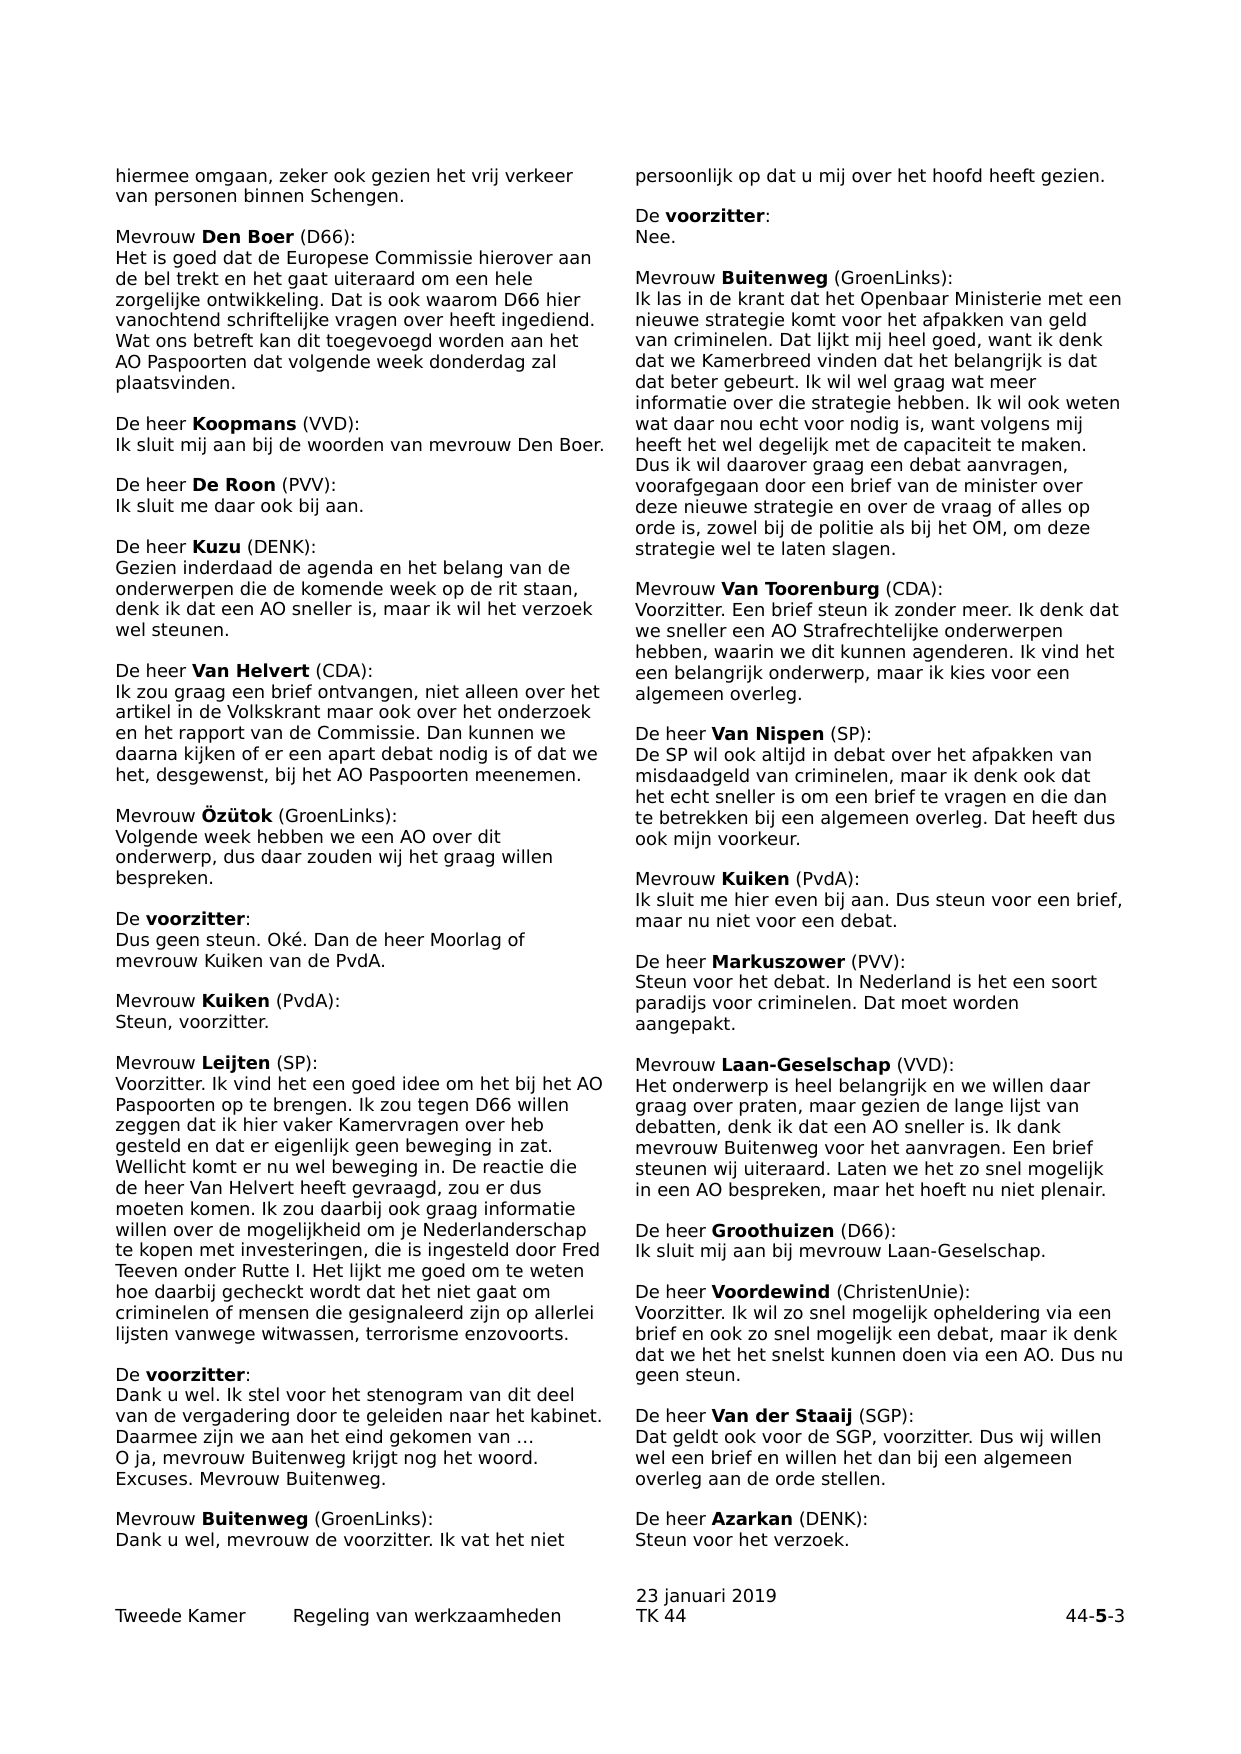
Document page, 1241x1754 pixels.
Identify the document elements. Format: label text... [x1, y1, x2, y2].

text De heer Van der Staaij (SGP): [635, 1406, 1125, 1427]
text Het is goed dat de Europese Commissie hierover aan de bel trekt en het gaat uiteraard om een hele zorgelijke ontwikkeling. Dat is ook waarom D66 hier vanochtend schriftelijke vragen over heeft ingediend. Wat ons betreft kan dit toegevoegd worden aan het AO Paspoorten dat volgende week donderdag zal plaatsvinden. [115, 248, 605, 393]
text Ik sluit me hier even bij aan. Dus steun voor een brief, maar nu niet voor een debat. [635, 890, 1125, 931]
text Steun voor het verzoek. [635, 1530, 1125, 1551]
text Mevrouw Buitenweg (GroenLinks): [635, 268, 1125, 288]
text O ja, mevrouw Buitenweg krijgt nog het woord. Excuses. Mevrouw Buitenweg. [115, 1448, 605, 1489]
text Ik zou graag een brief ontvangen, niet alleen over het artikel in de Volkskrant maar ook over het onderzoek en het rapport van de Commissie. Dan kunnen we daarna kijken of er een apart debat nodig is of dat we het, desgewenst, bij het AO Paspoorten meenemen. [115, 681, 605, 786]
text De heer Groothuizen (D66): [635, 1220, 1125, 1241]
text De voorzitter: [115, 909, 605, 929]
text hiermee omgaan, zeker ook gezien het vrij verkeer van personen binnen Schengen. [115, 165, 605, 207]
text Mevrouw Den Boer (D66): [115, 227, 605, 248]
text Mevrouw Leijten (SP): [115, 1053, 605, 1073]
text Mevrouw Laan-Geselschap (VVD): [635, 1055, 1125, 1075]
text Mevrouw Van Toorenburg (CDA): [635, 579, 1125, 600]
text Ik las in de krant dat het Openbaar Ministerie met een nieuwe strategie komt voor het afpakken van geld van criminelen. Dat lijkt mij heel goed, want ik denk dat we Kamerbreed vinden dat het belangrijk is dat dat beter gebeurt. Ik wil wel graag wat meer informatie over die strategie hebben. Ik wil ook weten wat daar nou echt voor nodig is, want volgens mij heeft het wel degelijk met de capaciteit te maken. Dus ik wil daarover graag een debat aanvragen, voorafgegaan door een brief van de minister over deze nieuwe strategie en over de vraag of alles op orde is, zowel bij de politie als bij het OM, om deze strategie wel te laten slagen. [635, 288, 1125, 559]
text De heer Voordewind (ChristenUnie): [635, 1282, 1125, 1303]
text Dank u wel, mevrouw de voorzitter. Ik vat het niet [115, 1530, 605, 1551]
text Nee. [635, 227, 1125, 248]
text De heer Kuzu (DENK): [115, 537, 605, 557]
text Volgende week hebben we een AO over dit onderwerp, dus daar zouden wij het graag willen bespreken. [115, 826, 605, 889]
text Mevrouw Özütok (GroenLinks): [115, 806, 605, 826]
text Voorzitter. Ik vind het een goed idee om het bij het AO Paspoorten op te brengen. Ik zou tegen D66 willen zeggen dat ik hier vaker Kamervragen over heb gesteld en dat er eigenlijk geen beweging in zat. Wellicht komt er nu wel beweging in. De reactie die de heer Van Helvert heeft gevraagd, zou er dus moeten komen. Ik zou daarbij ook graag informatie willen over de mogelijkheid om je Nederlanderschap te kopen met investeringen, die is ingesteld door Fred Teeven onder Rutte I. Het lijkt me goed om te weten hoe daarbij gecheckt wordt dat het niet gaat om criminelen of mensen die gesignaleerd zijn op allerlei lijsten vanwege witwassen, terrorisme enzovoorts. [115, 1073, 605, 1344]
text De voorzitter: [635, 206, 1125, 227]
text Mevrouw Kuiken (PvdA): [635, 869, 1125, 890]
text Gezien inderdaad de agenda en het belang van de onderwerpen die de komende week op de rit staan, denk ik dat een AO sneller is, maar ik wil het verzoek wel steunen. [115, 557, 605, 641]
text Voorzitter. Ik wil zo snel mogelijk opheldering via een brief en ook zo snel mogelijk een debat, maar ik denk dat we het het snelst kunnen doen via een AO. Dus nu geen steun. [635, 1303, 1125, 1386]
text Ik sluit mij aan bij de woorden van mevrouw Den Boer. [115, 434, 605, 455]
text persoonlijk op dat u mij over het hoofd heeft gezien. [635, 165, 1125, 186]
text Steun voor het debat. In Nederland is het een soort paradijs voor criminelen. Dat moet worden aangepakt. [635, 972, 1125, 1035]
text Voorzitter. Een brief steun ik zonder meer. Ik denk dat we sneller een AO Strafrechtelijke onderwerpen hebben, waarin we dit kunnen agenderen. Ik vind het een belangrijk onderwerp, maar ik kies voor een algemeen overleg. [635, 600, 1125, 704]
text De heer Van Helvert (CDA): [115, 661, 605, 681]
text Dat geldt ook voor de SGP, voorzitter. Dus wij willen wel een brief en willen het dan bij een algemeen overleg aan de orde stellen. [635, 1427, 1125, 1489]
text De heer De Roon (PVV): [115, 475, 605, 496]
text De voorzitter: [115, 1364, 605, 1385]
text Het onderwerp is heel belangrijk en we willen daar graag over praten, maar gezien de lange lijst van debatten, denk ik dat een AO sneller is. Ik dank mevrouw Buitenweg voor het aanvragen. Een brief steunen wij uiteraard. Laten we het zo snel mogelijk in een AO bespreken, maar het hoeft nu niet plenair. [635, 1075, 1125, 1200]
text De heer Koopmans (VVD): [115, 413, 605, 434]
text Mevrouw Buitenweg (GroenLinks): [115, 1509, 605, 1530]
text Mevrouw Kuiken (PvdA): [115, 991, 605, 1012]
text De heer Van Nispen (SP): [635, 724, 1125, 745]
text Dus geen steun. Oké. Dan de heer Moorlag of mevrouw Kuiken van de PvdA. [115, 929, 605, 971]
text Ik sluit me daar ook bij aan. [115, 496, 605, 517]
text Dank u wel. Ik stel voor het stenogram van dit deel van de vergadering door te geleiden naar het kabinet. Daarmee zijn we aan het eind gekomen van … [115, 1385, 605, 1448]
text De heer Azarkan (DENK): [635, 1509, 1125, 1530]
text Ik sluit mij aan bij mevrouw Laan-Geselschap. [635, 1241, 1125, 1262]
text De heer Markuszower (PVV): [635, 951, 1125, 972]
text De SP wil ook altijd in debat over het afpakken van misdaadgeld van criminelen, maar ik denk ook dat het echt sneller is om een brief te vragen en die dan te betrekken bij een algemeen overleg. Dat heeft dus ook mijn voorkeur. [635, 745, 1125, 849]
text Steun, voorzitter. [115, 1012, 605, 1033]
